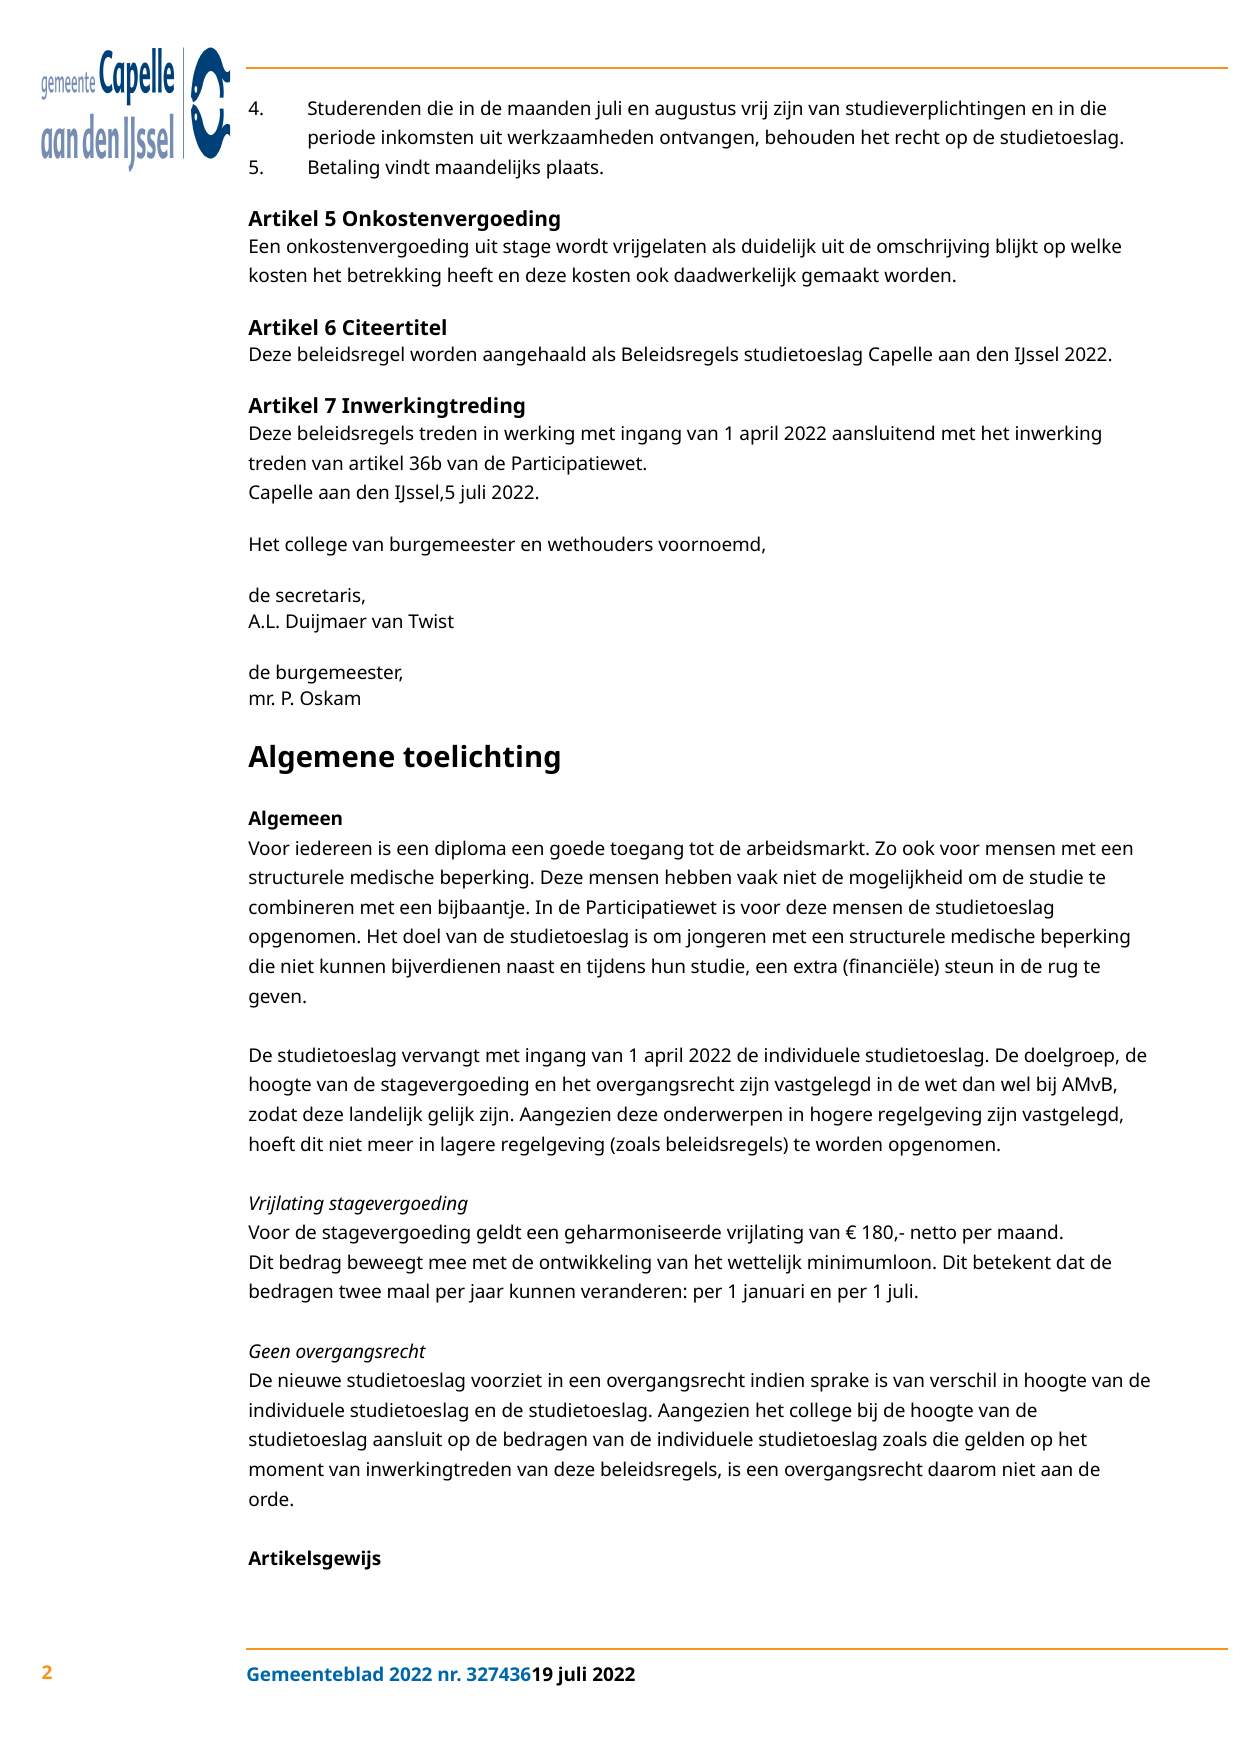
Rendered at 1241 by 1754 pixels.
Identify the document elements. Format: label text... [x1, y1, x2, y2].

text Geen overgangsrecht [248, 1338, 1152, 1364]
text Algemene toelichting [248, 737, 1152, 776]
list Betaling vindt maandelijks plaats. [248, 154, 1152, 180]
text Artikel 6 Citeertitel [248, 313, 1152, 341]
text Algemeen [248, 805, 1152, 831]
list Studerenden die in de maanden juli en augustus vrij zijn van studieverplichtingen en in die periode inkomsten uit werkzaamheden ontvangen, behouden het recht op de studietoeslag. [248, 95, 1152, 150]
text Voor iedereen is een diploma een goede toegang tot de arbeidsmarkt. Zo ook voor mensen met een structurele medische beperking. Deze mensen hebben vaak niet de mogelijkheid om de studie te combineren met een bijbaantje. In de Participatiewet is voor deze mensen de studietoeslag opgenomen. Het doel van de studietoeslag is om jongeren met een structurele medische beperking die niet kunnen bijverdienen naast en tijdens hun studie, een extra (financiële) steun in de rug te geven. [248, 835, 1152, 1009]
text de secretaris, [248, 582, 1152, 608]
text Vrijlating stagevergoeding [248, 1190, 1152, 1216]
text Deze beleidsregel worden aangehaald als Beleidsregels studietoeslag Capelle aan den IJssel 2022. [248, 341, 1152, 367]
text Het college van burgemeester en wethouders voornoemd, [248, 531, 1152, 556]
text De studietoeslag vervangt met ingang van 1 april 2022 de individuele studietoeslag. De doelgroep, de hoogte van de stagevergoeding en het overgangsrecht zijn vastgelegd in de wet dan wel bij AMvB, zodat deze landelijk gelijk zijn. Aangezien deze onderwerpen in hogere regelgeving zijn vastgelegd, hoeft dit niet meer in lagere regelgeving (zoals beleidsregels) te worden opgenomen. [248, 1042, 1152, 1157]
text de burgemeester, [248, 659, 1152, 685]
text Dit bedrag beweegt mee met de ontwikkeling van het wettelijk minimumloon. Dit betekent dat de bedragen twee maal per jaar kunnen veranderen: per 1 januari en per 1 juli. [248, 1249, 1152, 1304]
text Artikelsgewijs [248, 1545, 1152, 1571]
text Een onkostenvergoeding uit stage wordt vrijgelaten als duidelijk uit de omschrijving blijkt op welke kosten het betrekking heeft en deze kosten ook daadwerkelijk gemaakt worden. [248, 233, 1152, 288]
text De nieuwe studietoeslag voorziet in een overgangsrecht indien sprake is van verschil in hoogte van de individuele studietoeslag en de studietoeslag. Aangezien het college bij de hoogte van de studietoeslag aansluit op de bedragen van de individuele studietoeslag zoals die gelden op het moment van inwerkingtreden van deze beleidsregels, is een overgangsrecht daarom niet aan de orde. [248, 1367, 1152, 1512]
text mr. P. Oskam [248, 685, 1152, 711]
text Artikel 5 Onkostenvergoeding [248, 204, 1152, 233]
text Artikel 7 Inwerkingtreding [248, 392, 1152, 420]
text Deze beleidsregels treden in werking met ingang van 1 april 2022 aansluitend met het inwerking treden van artikel 36b van de Participatiewet. [248, 420, 1152, 475]
picture [41, 47, 231, 172]
text Capelle aan den IJssel,5 juli 2022. [248, 479, 1152, 505]
text A.L. Duijmaer van Twist [248, 608, 1152, 634]
text Voor de stagevergoeding geldt een geharmoniseerde vrijlating van € 180,- netto per maand. [248, 1219, 1152, 1245]
